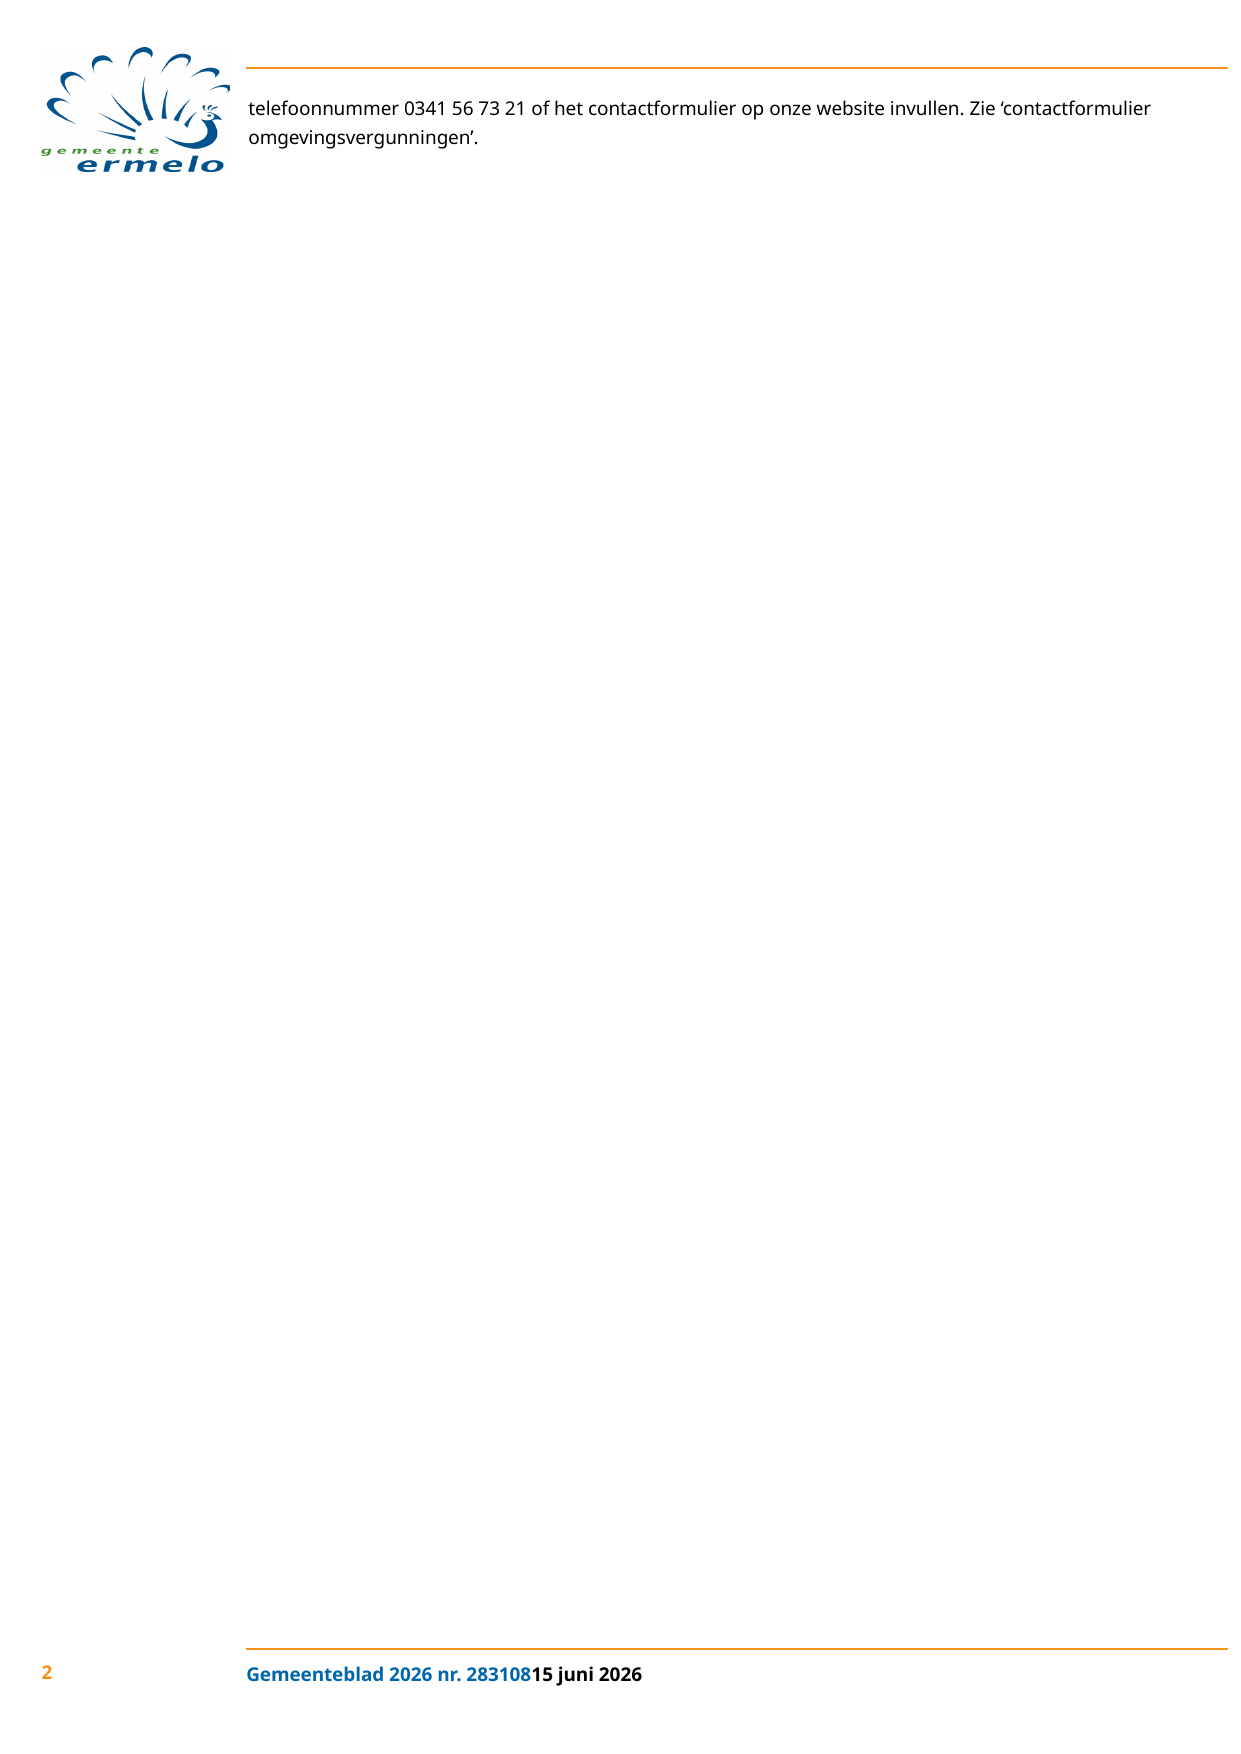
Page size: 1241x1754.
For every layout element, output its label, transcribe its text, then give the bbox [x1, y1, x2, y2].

text telefoonnummer 0341 56 73 21 of het contactformulier op onze website invullen. Zie ‘contactformulier omgevingsvergunningen’. [248, 95, 1152, 150]
picture [41, 47, 231, 172]
